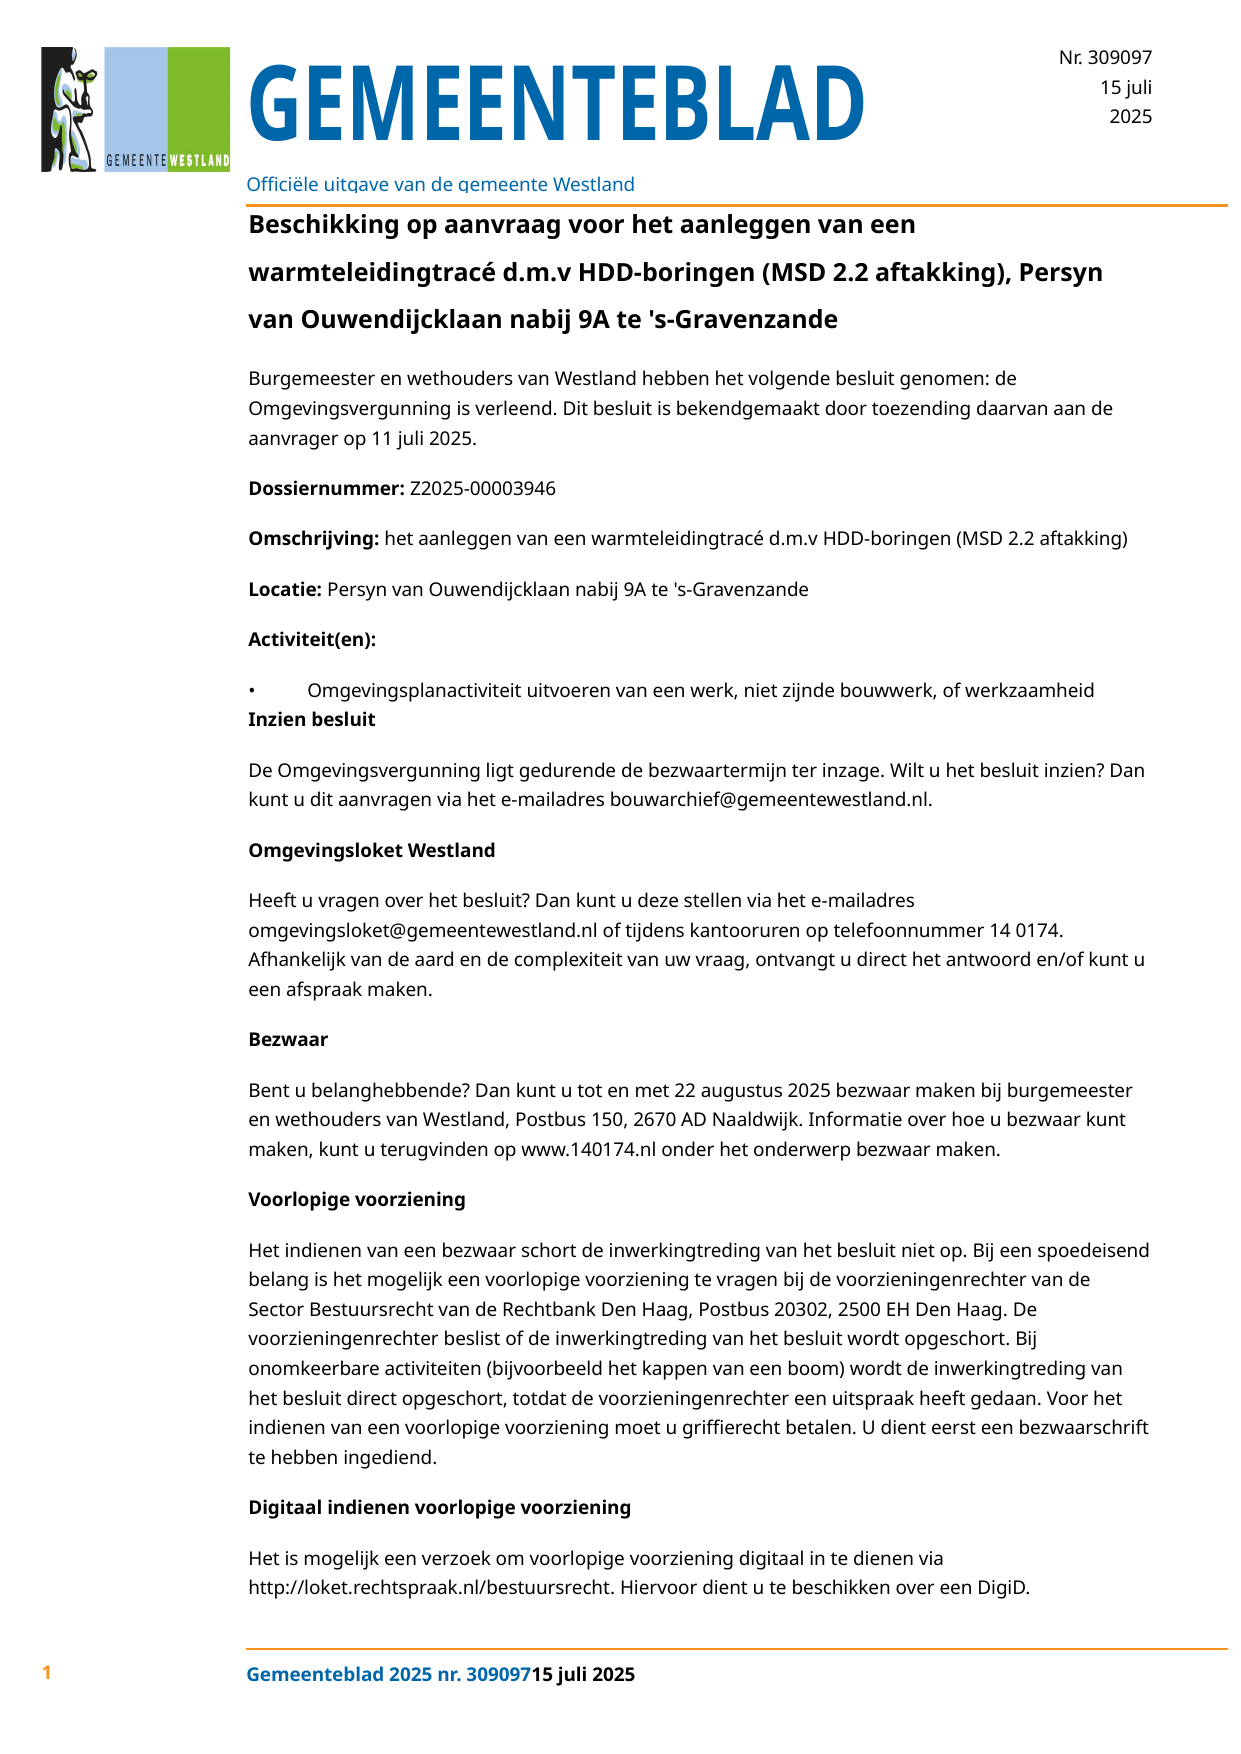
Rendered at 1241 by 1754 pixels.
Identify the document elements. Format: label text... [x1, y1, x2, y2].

text Omgevingsloket Westland [248, 837, 1152, 862]
text Burgemeester en wethouders van Westland hebben het volgende besluit genomen: de Omgevingsvergunning is verleend. Dit besluit is bekendgemaakt door toezending daarvan aan de aanvrager op 11 juli 2025. [248, 366, 1152, 450]
text Het indienen van een bezwaar schort de inwerkingtreding van het besluit niet op. Bij een spoedeisend belang is het mogelijk een voorlopige voorziening te vragen bij de voorzieningenrechter van de Sector Bestuursrecht van de Rechtbank Den Haag, Postbus 20302, 2500 EH Den Haag. De voorzieningenrechter beslist of de inwerkingtreding van het besluit wordt opgeschort. Bij onomkeerbare activiteiten (bijvoorbeeld het kappen van een boom) wordt de inwerkingtreding van het besluit direct opgeschort, totdat de voorzieningenrechter een uitspraak heeft gedaan. Voor het indienen van een voorlopige voorziening moet u griffierecht betalen. U dient eerst een bezwaarschrift te hebben ingediend. [248, 1237, 1152, 1469]
text Het is mogelijk een verzoek om voorlopige voorziening digitaal in te dienen via http://loket.rechtspraak.nl/bestuursrecht. Hiervoor dient u te beschikken over een DigiD. [248, 1545, 1152, 1600]
text Bent u belanghebbende? Dan kunt u tot en met 22 augustus 2025 bezwaar maken bij burgemeester en wethouders van Westland, Postbus 150, 2670 AD Naaldwijk. Informatie over hoe u bezwaar kunt maken, kunt u terugvinden op www.140174.nl onder het onderwerp bezwaar maken. [248, 1077, 1152, 1162]
text Activiteit(en): [248, 626, 1152, 652]
text Locatie: Persyn van Ouwendijcklaan nabij 9A te 's-Gravenzande [248, 576, 1152, 602]
text Digitaal indienen voorlopige voorziening [248, 1494, 1152, 1520]
list Omgevingsplanactiviteit uitvoeren van een werk, niet zijnde bouwwerk, of werkzaamheid [248, 677, 1152, 702]
text Heeft u vragen over het besluit? Dan kunt u deze stellen via het e-mailadres omgevingsloket@gemeentewestland.nl of tijdens kantooruren op telefoonnummer 14 0174. Afhankelijk van de aard en de complexiteit van uw vraag, ontvangt u direct het antwoord en/of kunt u een afspraak maken. [248, 887, 1152, 1002]
text Inzien besluit [248, 706, 1152, 732]
text Voorlopige voorziening [248, 1186, 1152, 1212]
picture [41, 47, 231, 172]
text De Omgevingsvergunning ligt gedurende de bezwaartermijn ter inzage. Wilt u het besluit inzien? Dan kunt u dit aanvragen via het e-mailadres bouwarchief@gemeentewestland.nl. [248, 757, 1152, 812]
text Dossiernummer: Z2025-00003946 [248, 475, 1152, 501]
text Bezwaar [248, 1026, 1152, 1052]
text Omschrijving: het aanleggen van een warmteleidingtracé d.m.v HDD-boringen (MSD 2.2 aftakking) [248, 526, 1152, 551]
text Beschikking op aanvraag voor het aanleggen van een warmteleidingtracé d.m.v HDD-boringen (MSD 2.2 aftakking), Persyn van Ouwendijcklaan nabij 9A te 's-Gravenzande [248, 207, 1152, 336]
